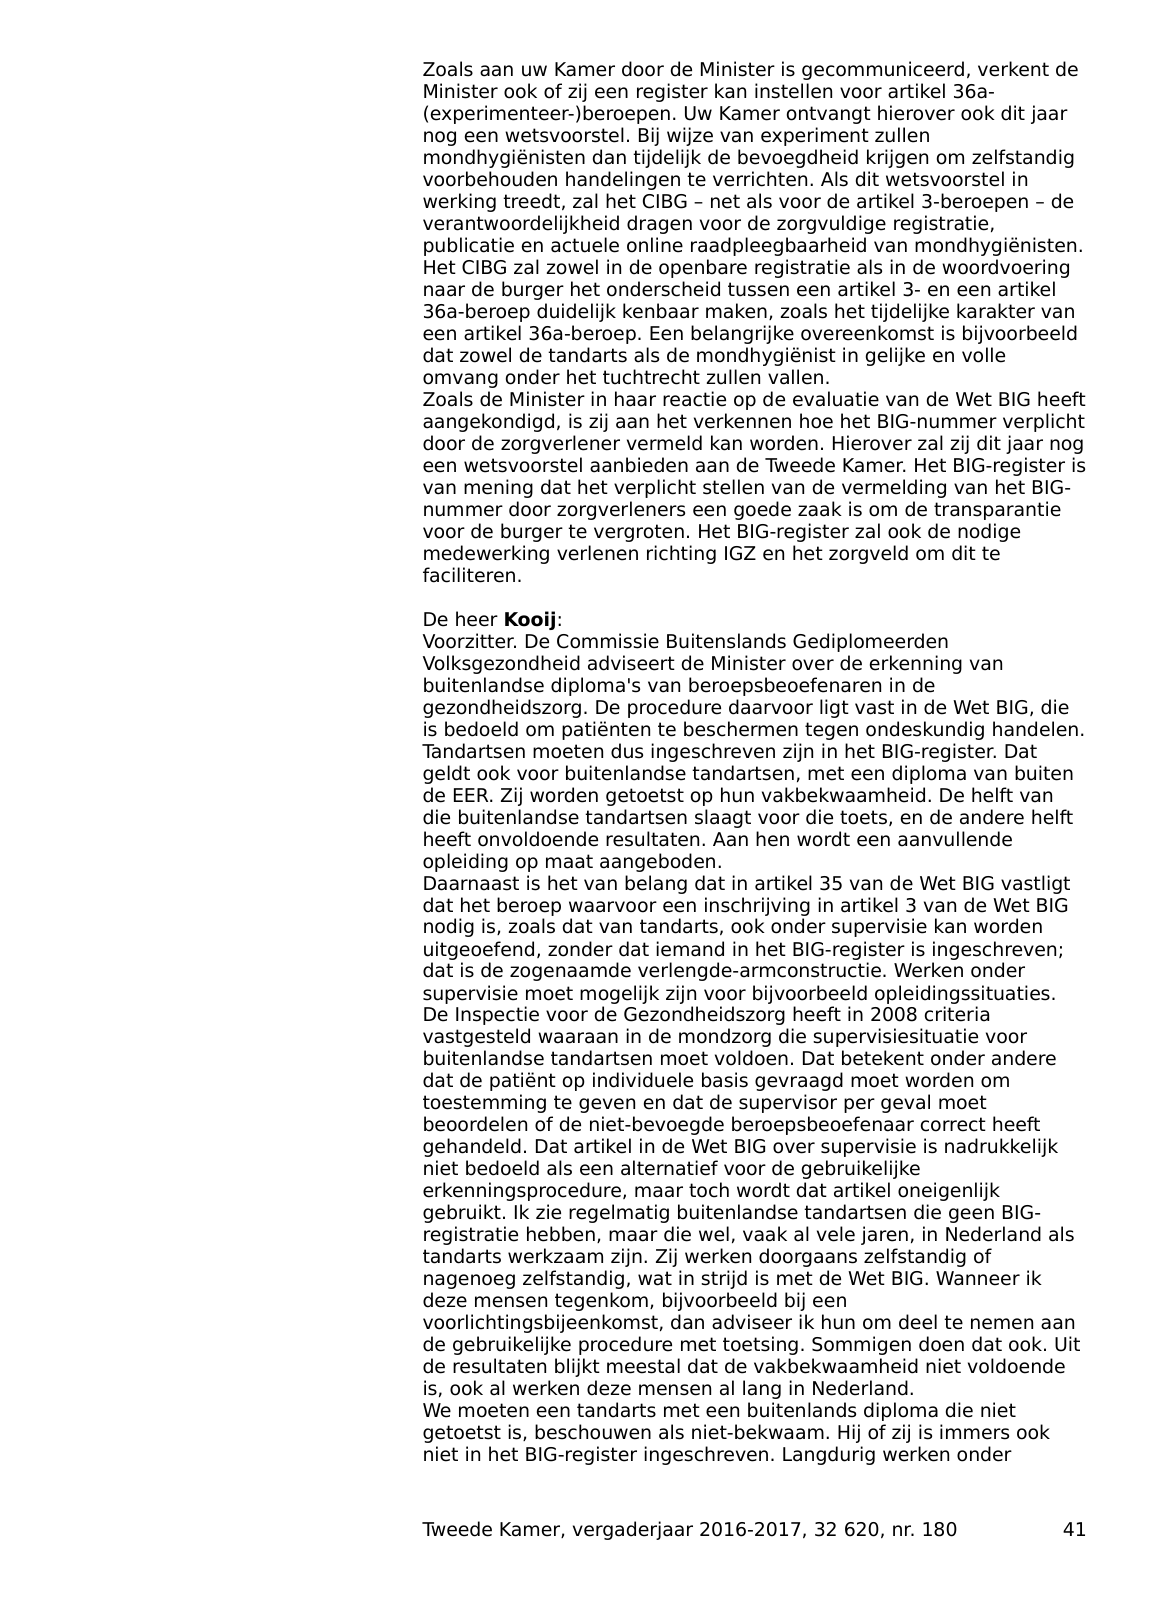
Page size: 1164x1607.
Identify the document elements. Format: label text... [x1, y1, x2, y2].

text De heer Kooij: [422, 609, 1087, 631]
text Zoals de Minister in haar reactie op de evaluatie van de Wet BIG heeft aangekondigd, is zij aan het verkennen hoe het BIG-nummer verplicht door de zorgverlener vermeld kan worden. Hierover zal zij dit jaar nog een wetsvoorstel aanbieden aan de Tweede Kamer. Het BIG-register is van mening dat het verplicht stellen van de vermelding van het BIG-nummer door zorgverleners een goede zaak is om de transparantie voor de burger te vergroten. Het BIG-register zal ook de nodige medewerking verlenen richting IGZ en het zorgveld om dit te faciliteren. [422, 389, 1087, 587]
text We moeten een tandarts met een buitenlands diploma die niet getoetst is, beschouwen als niet-bekwaam. Hij of zij is immers ook niet in het BIG-register ingeschreven. Langdurig werken onder [422, 1400, 1087, 1466]
text Daarnaast is het van belang dat in artikel 35 van de Wet BIG vastligt dat het beroep waarvoor een inschrijving in artikel 3 van de Wet BIG nodig is, zoals dat van tandarts, ook onder supervisie kan worden uitgeoefend, zonder dat iemand in het BIG-register is ingeschreven; dat is de zogenaamde verlengde-armconstructie. Werken onder supervisie moet mogelijk zijn voor bijvoorbeeld opleidingssituaties. De Inspectie voor de Gezondheidszorg heeft in 2008 criteria vastgesteld waaraan in de mondzorg die supervisiesituatie voor buitenlandse tandartsen moet voldoen. Dat betekent onder andere dat de patiënt op individuele basis gevraagd moet worden om toestemming te geven en dat de supervisor per geval moet beoordelen of de niet-bevoegde beroepsbeoefenaar correct heeft gehandeld. Dat artikel in de Wet BIG over supervisie is nadrukkelijk niet bedoeld als een alternatief voor de gebruikelijke erkenningsprocedure, maar toch wordt dat artikel oneigenlijk gebruikt. Ik zie regelmatig buitenlandse tandartsen die geen BIG-registratie hebben, maar die wel, vaak al vele jaren, in Nederland als tandarts werkzaam zijn. Zij werken doorgaans zelfstandig of nagenoeg zelfstandig, wat in strijd is met de Wet BIG. Wanneer ik deze mensen tegenkom, bijvoorbeeld bij een voorlichtingsbijeenkomst, dan adviseer ik hun om deel te nemen aan de gebruikelijke procedure met toetsing. Sommigen doen dat ook. Uit de resultaten blijkt meestal dat de vakbekwaamheid niet voldoende is, ook al werken deze mensen al lang in Nederland. [422, 872, 1087, 1400]
text Voorzitter. De Commissie Buitenslands Gediplomeerden Volksgezondheid adviseert de Minister over de erkenning van buitenlandse diploma's van beroepsbeoefenaren in de gezondheidszorg. De procedure daarvoor ligt vast in de Wet BIG, die is bedoeld om patiënten te beschermen tegen ondeskundig handelen. Tandartsen moeten dus ingeschreven zijn in het BIG-register. Dat geldt ook voor buitenlandse tandartsen, met een diploma van buiten de EER. Zij worden getoetst op hun vakbekwaamheid. De helft van die buitenlandse tandartsen slaagt voor die toets, en de andere helft heeft onvoldoende resultaten. Aan hen wordt een aanvullende opleiding op maat aangeboden. [422, 631, 1087, 872]
text Zoals aan uw Kamer door de Minister is gecommuniceerd, verkent de Minister ook of zij een register kan instellen voor artikel 36a-(experimenteer-)beroepen. Uw Kamer ontvangt hierover ook dit jaar nog een wetsvoorstel. Bij wijze van experiment zullen mondhygiënisten dan tijdelijk de bevoegdheid krijgen om zelfstandig voorbehouden handelingen te verrichten. Als dit wetsvoorstel in werking treedt, zal het CIBG – net als voor de artikel 3-beroepen – de verantwoordelijkheid dragen voor de zorgvuldige registratie, publicatie en actuele online raadpleegbaarheid van mondhygiënisten. Het CIBG zal zowel in de openbare registratie als in de woordvoering naar de burger het onderscheid tussen een artikel 3- en een artikel 36a-beroep duidelijk kenbaar maken, zoals het tijdelijke karakter van een artikel 36a-beroep. Een belangrijke overeenkomst is bijvoorbeeld dat zowel de tandarts als de mondhygiënist in gelijke en volle omvang onder het tuchtrecht zullen vallen. [422, 59, 1087, 389]
